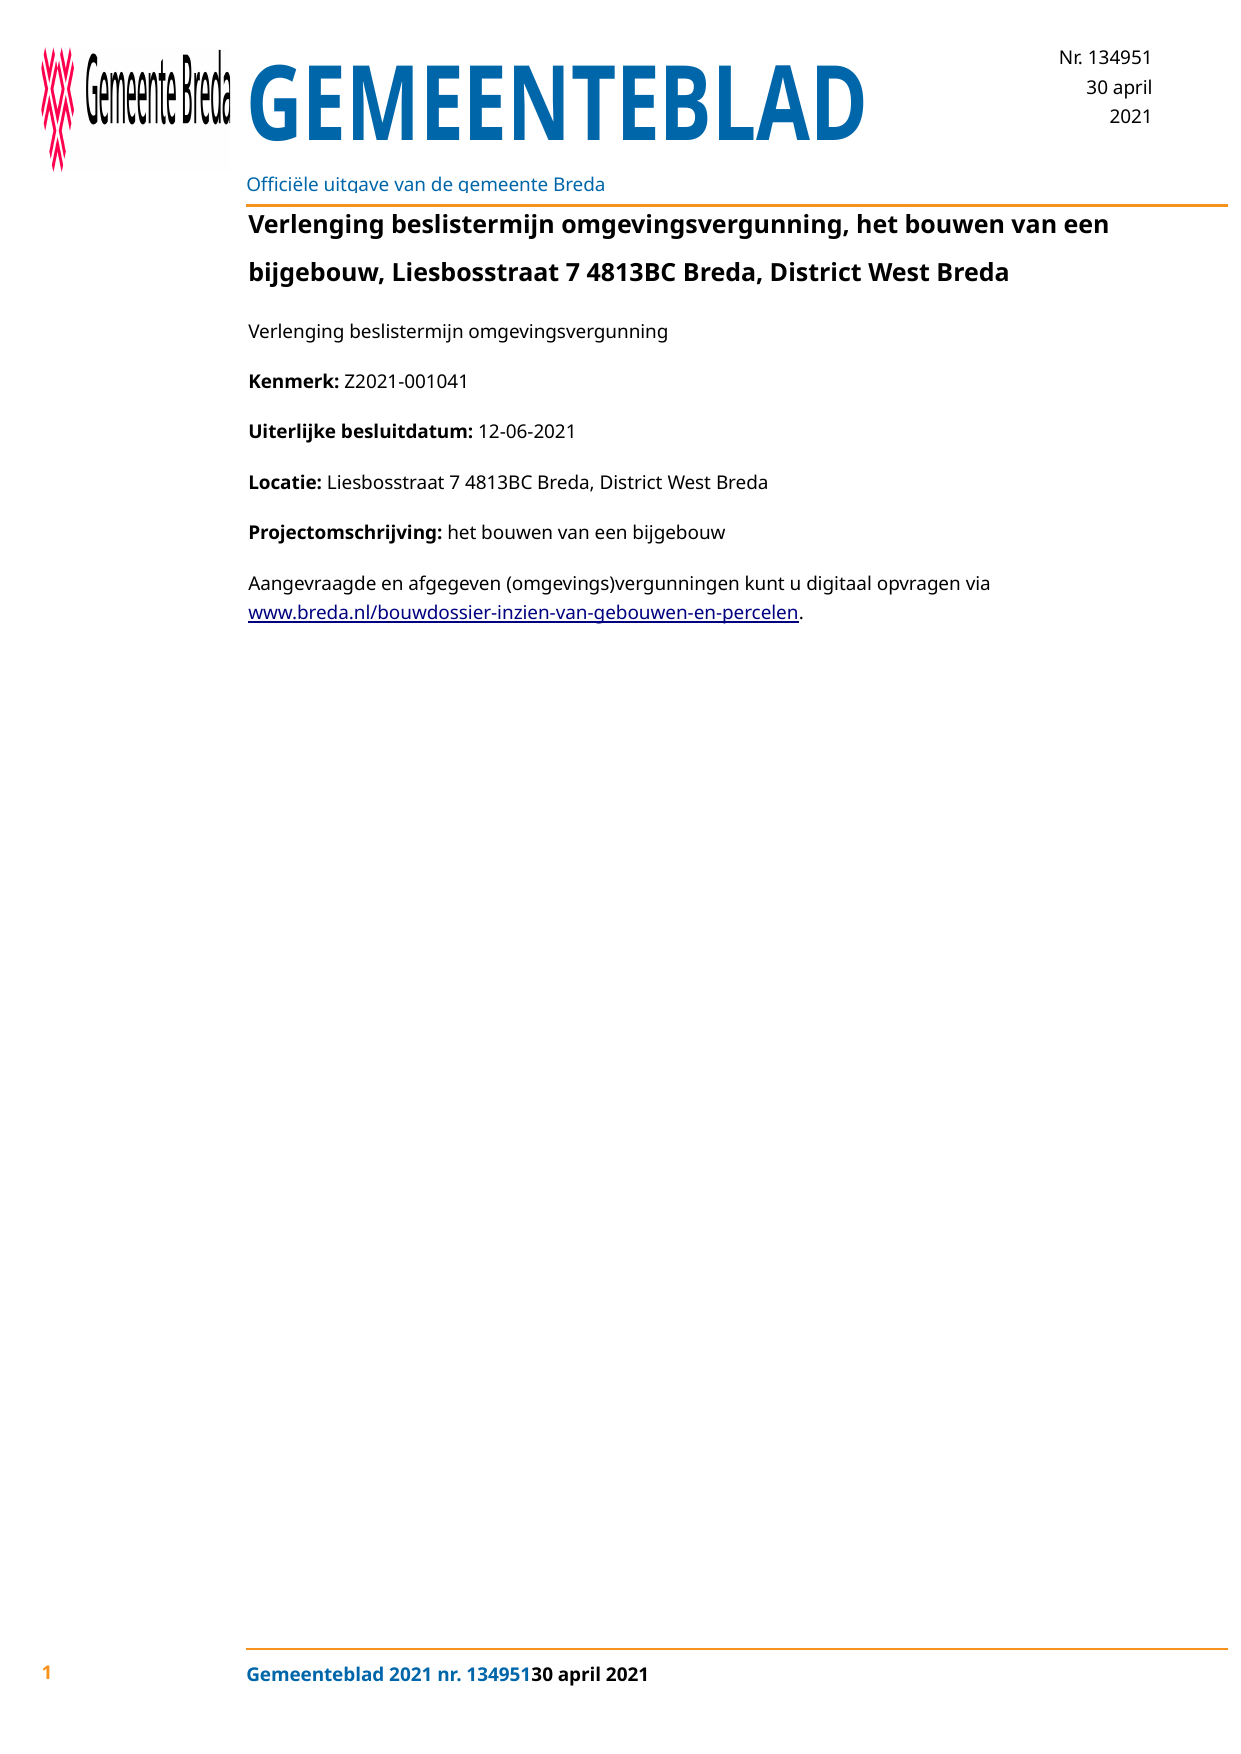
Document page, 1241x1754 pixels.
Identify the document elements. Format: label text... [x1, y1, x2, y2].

text Aangevraagde en afgegeven (omgevings)vergunningen kunt u digitaal opvragen via www.breda.nl/bouwdossier-inzien-van-gebouwen-en-percelen. [248, 570, 1152, 625]
text Verlenging beslistermijn omgevingsvergunning [248, 318, 1152, 344]
text Locatie: Liesbosstraat 7 4813BC Breda, District West Breda [248, 469, 1152, 495]
text Verlenging beslistermijn omgevingsvergunning, het bouwen van een bijgebouw, Liesbosstraat 7 4813BC Breda, District West Breda [248, 207, 1152, 288]
text Projectomschrijving: het bouwen van een bijgebouw [248, 519, 1152, 545]
text Kenmerk: Z2021-001041 [248, 368, 1152, 394]
text Uiterlijke besluitdatum: 12-06-2021 [248, 419, 1152, 444]
picture [41, 47, 231, 172]
